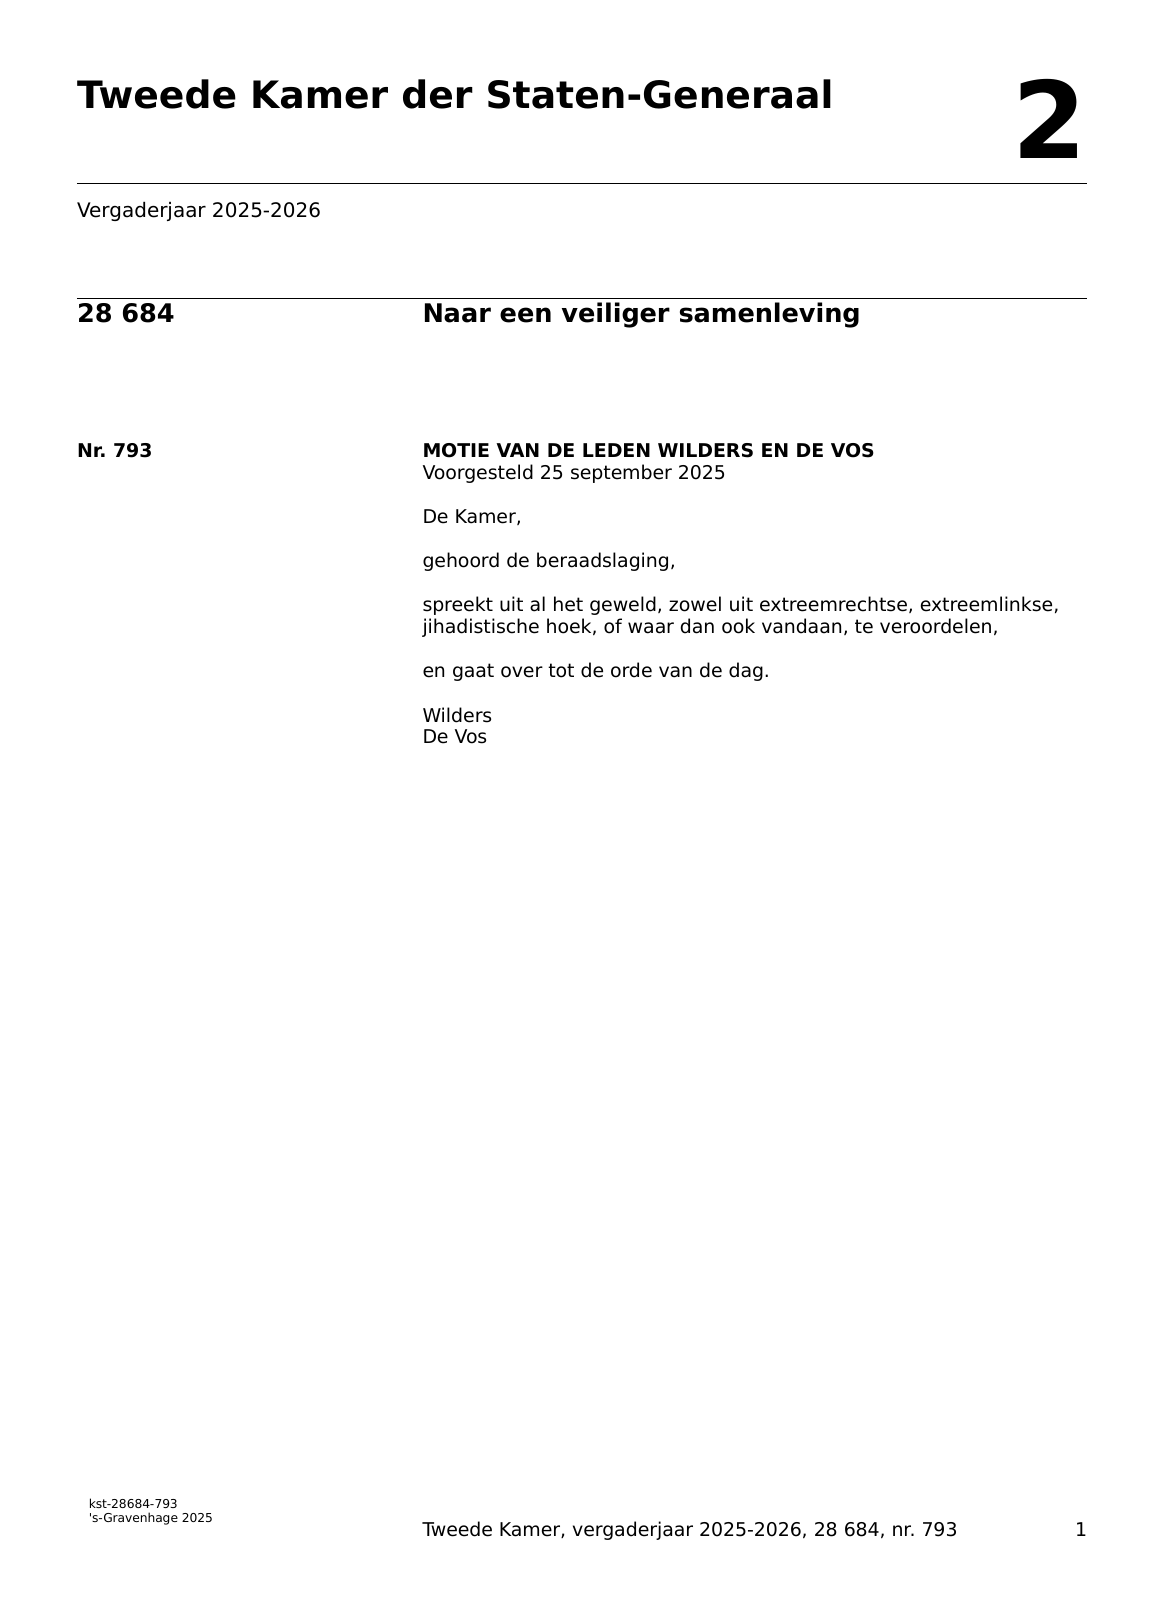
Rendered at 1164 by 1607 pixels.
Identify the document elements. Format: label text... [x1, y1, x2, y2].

table_header Tweede Kamer der Staten-Generaal [77, 59, 886, 183]
text Wilders [422, 704, 1087, 726]
table_header 2 [886, 59, 1087, 183]
text De Vos [422, 726, 1087, 748]
subtitle Nr. 793 MOTIE VAN DE LEDEN WILDERS EN DE VOS [77, 440, 1087, 462]
text gehoord de beraadslaging, [422, 550, 1087, 572]
text 's-Gravenhage 2025 [88, 1511, 323, 1525]
text kst-28684-793 [88, 1497, 323, 1511]
text Voorgesteld 25 september 2025 [422, 462, 1087, 484]
text De Kamer, [422, 506, 1087, 528]
subtitle 28 684 Naar een veiliger samenleving [77, 299, 1087, 329]
text spreekt uit al het geweld, zowel uit extreemrechtse, extreemlinkse, jihadistische hoek, of waar dan ook vandaan, te veroordelen, [422, 594, 1087, 638]
text en gaat over tot de orde van de dag. [422, 660, 1087, 682]
table_cell Vergaderjaar 2025-2026 [77, 184, 1087, 298]
